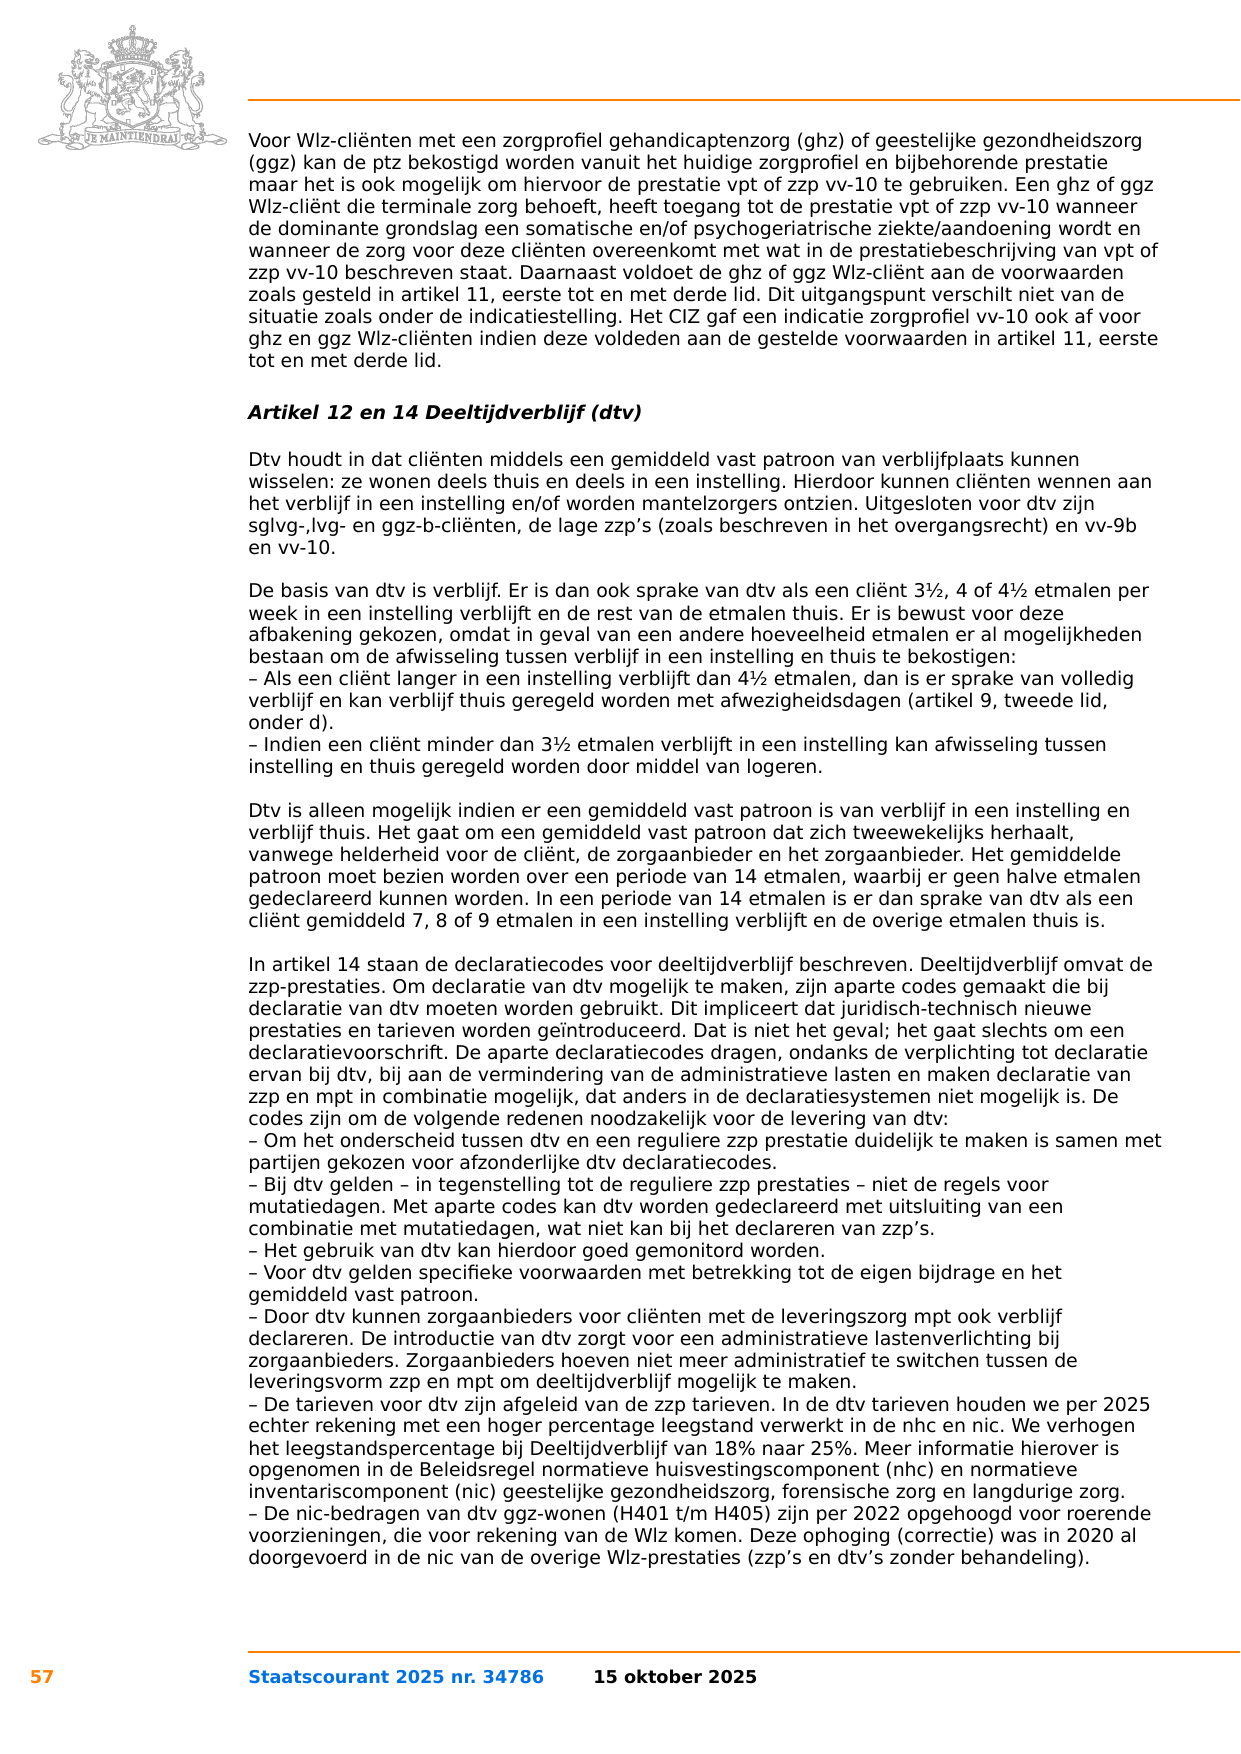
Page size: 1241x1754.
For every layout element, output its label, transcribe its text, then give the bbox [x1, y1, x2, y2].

text – Om het onderscheid tussen dtv en een reguliere zzp prestatie duidelijk te maken is samen met partijen gekozen voor afzonderlijke dtv declaratiecodes. [248, 1130, 1163, 1174]
text – Het gebruik van dtv kan hierdoor goed gemonitord worden. [248, 1239, 1163, 1262]
text Dtv is alleen mogelijk indien er een gemiddeld vast patroon is van verblijf in een instelling en verblijf thuis. Het gaat om een gemiddeld vast patroon dat zich tweewekelijks herhaalt, vanwege helderheid voor de cliënt, de zorgaanbieder en het zorgaanbieder. Het gemiddelde patroon moet bezien worden over een periode van 14 etmalen, waarbij er geen halve etmalen gedeclareerd kunnen worden. In een periode van 14 etmalen is er dan sprake van dtv als een cliënt gemiddeld 7, 8 of 9 etmalen in een instelling verblijft en de overige etmalen thuis is. [248, 800, 1163, 932]
text De basis van dtv is verblijf. Er is dan ook sprake van dtv als een cliënt 3½, 4 of 4½ etmalen per week in een instelling verblijft en de rest van de etmalen thuis. Er is bewust voor deze afbakening gekozen, omdat in geval van een andere hoeveelheid etmalen er al mogelijkheden bestaan om de afwisseling tussen verblijf in een instelling en thuis te bekostigen: [248, 580, 1163, 668]
text – Als een cliënt langer in een instelling verblijft dan 4½ etmalen, dan is er sprake van volledig verblijf en kan verblijf thuis geregeld worden met afwezigheidsdagen (artikel 9, tweede lid, onder d). [248, 668, 1163, 734]
subtitle Artikel 12 en 14 Deeltijdverblijf (dtv) [248, 402, 1163, 424]
text Dtv houdt in dat cliënten middels een gemiddeld vast patroon van verblijfplaats kunnen wisselen: ze wonen deels thuis en deels in een instelling. Hierdoor kunnen cliënten wennen aan het verblijf in een instelling en/of worden mantelzorgers ontzien. Uitgesloten voor dtv zijn sglvg-,lvg- en ggz-b-cliënten, de lage zzp’s (zoals beschreven in het overgangsrecht) en vv-9b en vv-10. [248, 449, 1163, 558]
text – Voor dtv gelden specifieke voorwaarden met betrekking tot de eigen bijdrage en het gemiddeld vast patroon. [248, 1262, 1163, 1306]
text In artikel 14 staan de declaratiecodes voor deeltijdverblijf beschreven. Deeltijdverblijf omvat de zzp-prestaties. Om declaratie van dtv mogelijk te maken, zijn aparte codes gemaakt die bij declaratie van dtv moeten worden gebruikt. Dit impliceert dat juridisch-technisch nieuwe prestaties en tarieven worden geïntroduceerd. Dat is niet het geval; het gaat slechts om een declaratievoorschrift. De aparte declaratiecodes dragen, ondanks de verplichting tot declaratie ervan bij dtv, bij aan de vermindering van de administratieve lasten en maken declaratie van zzp en mpt in combinatie mogelijk, dat anders in de declaratiesystemen niet mogelijk is. De codes zijn om de volgende redenen noodzakelijk voor de levering van dtv: [248, 954, 1163, 1130]
text – De tarieven voor dtv zijn afgeleid van de zzp tarieven. In de dtv tarieven houden we per 2025 echter rekening met een hoger percentage leegstand verwerkt in de nhc en nic. We verhogen het leegstandspercentage bij Deeltijdverblijf van 18% naar 25%. Meer informatie hierover is opgenomen in de Beleidsregel normatieve huisvestingscomponent (nhc) en normatieve inventariscomponent (nic) geestelijke gezondheidszorg, forensische zorg en langdurige zorg. [248, 1393, 1163, 1503]
text – Bij dtv gelden – in tegenstelling tot de reguliere zzp prestaties – niet de regels voor mutatiedagen. Met aparte codes kan dtv worden gedeclareerd met uitsluiting van een combinatie met mutatiedagen, wat niet kan bij het declareren van zzp’s. [248, 1174, 1163, 1239]
text Voor Wlz-cliënten met een zorgprofiel gehandicaptenzorg (ghz) of geestelijke gezondheidszorg (ggz) kan de ptz bekostigd worden vanuit het huidige zorgprofiel en bijbehorende prestatie maar het is ook mogelijk om hiervoor de prestatie vpt of zzp vv-10 te gebruiken. Een ghz of ggz Wlz-cliënt die terminale zorg behoeft, heeft toegang tot de prestatie vpt of zzp vv-10 wanneer de dominante grondslag een somatische en/of psychogeriatrische ziekte/aandoening wordt en wanneer de zorg voor deze cliënten overeenkomt met wat in de prestatiebeschrijving van vpt of zzp vv-10 beschreven staat. Daarnaast voldoet de ghz of ggz Wlz-cliënt aan de voorwaarden zoals gesteld in artikel 11, eerste tot en met derde lid. Dit uitgangspunt verschilt niet van de situatie zoals onder de indicatiestelling. Het CIZ gaf een indicatie zorgprofiel vv-10 ook af voor ghz en ggz Wlz-cliënten indien deze voldeden aan de gestelde voorwaarden in artikel 11, eerste tot en met derde lid. [248, 130, 1163, 372]
text – De nic-bedragen van dtv ggz-wonen (H401 t/m H405) zijn per 2022 opgehoogd voor roerende voorzieningen, die voor rekening van de Wlz komen. Deze ophoging (correctie) was in 2020 al doorgevoerd in de nic van de overige Wlz-prestaties (zzp’s en dtv’s zonder behandeling). [248, 1503, 1163, 1569]
text – Door dtv kunnen zorgaanbieders voor cliënten met de leveringszorg mpt ook verblijf declareren. De introductie van dtv zorgt voor een administratieve lastenverlichting bij zorgaanbieders. Zorgaanbieders hoeven niet meer administratief te switchen tussen de leveringsvorm zzp en mpt om deeltijdverblijf mogelijk te maken. [248, 1306, 1163, 1393]
picture [38, 25, 227, 150]
text – Indien een cliënt minder dan 3½ etmalen verblijft in een instelling kan afwisseling tussen instelling en thuis geregeld worden door middel van logeren. [248, 734, 1163, 778]
